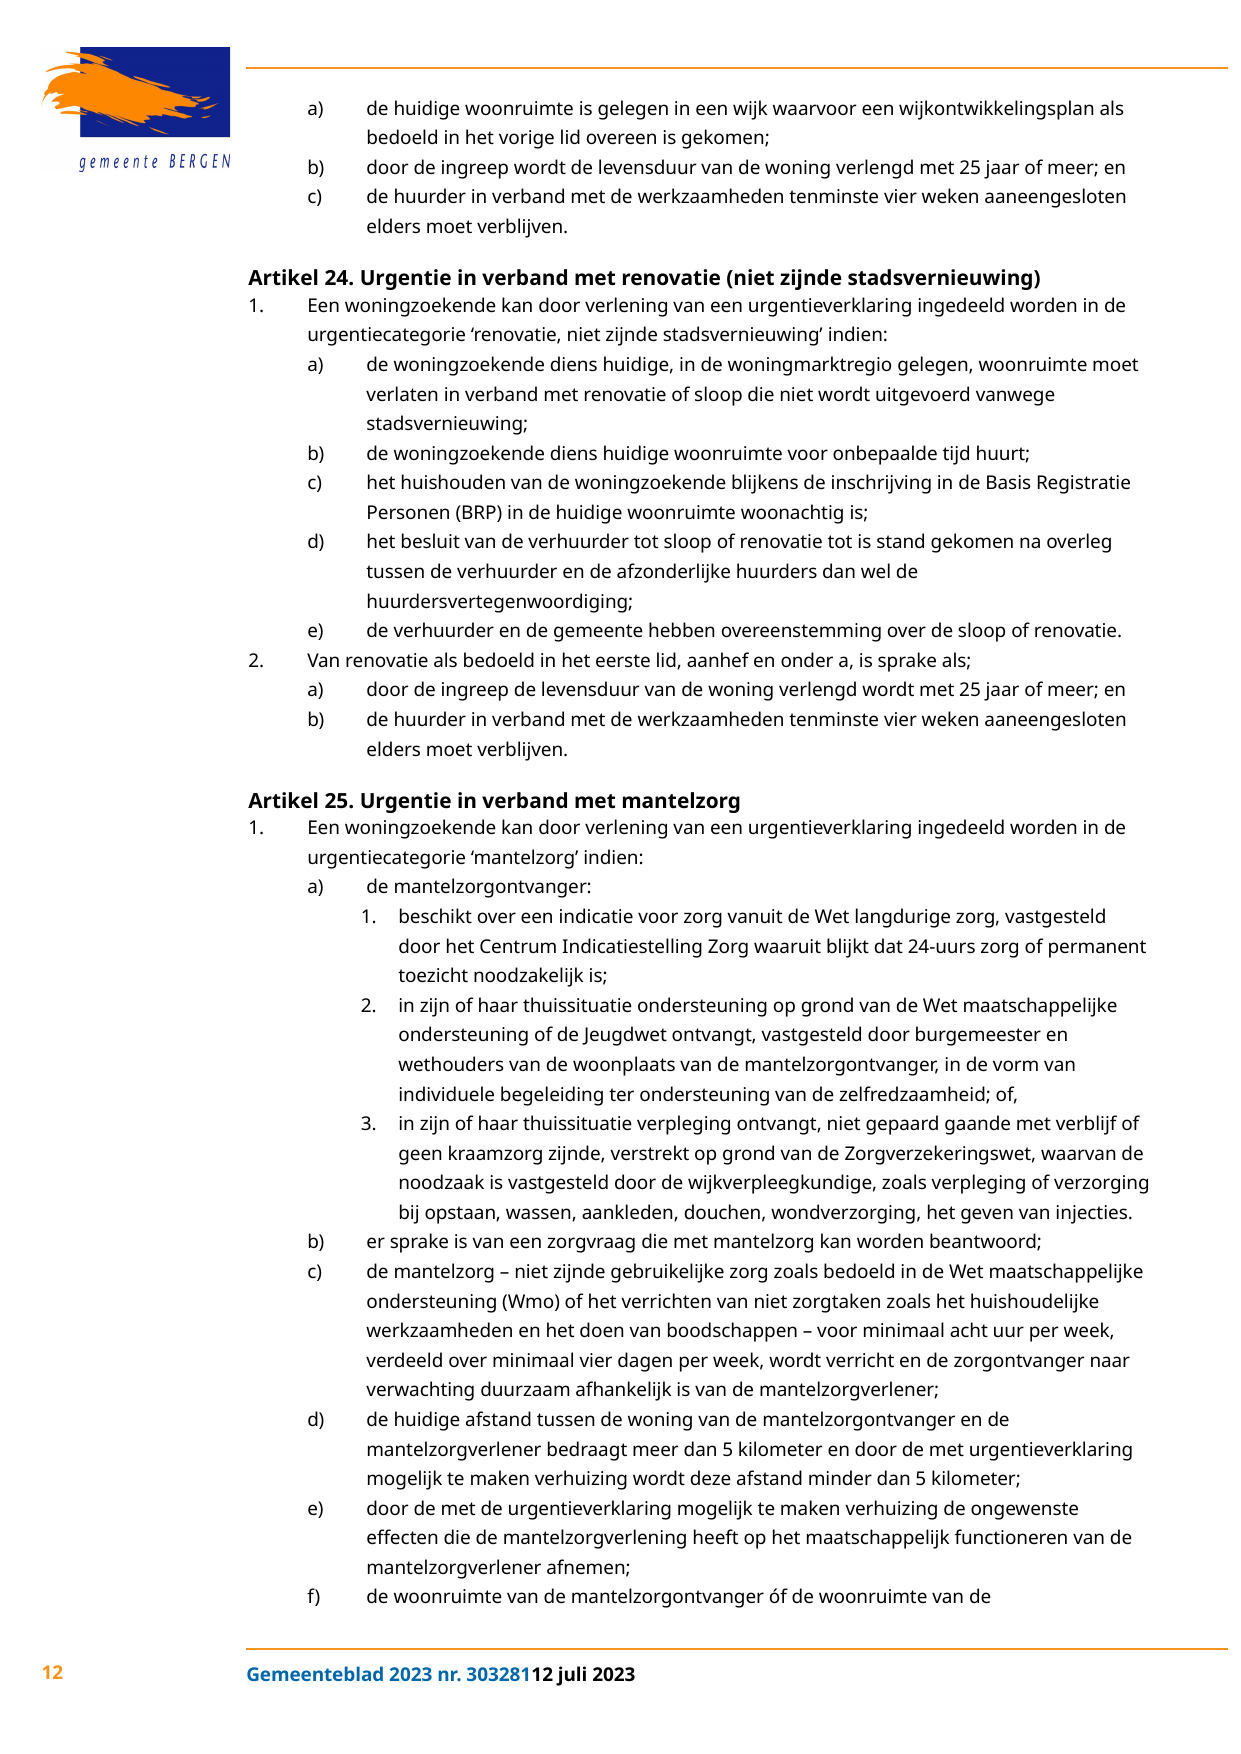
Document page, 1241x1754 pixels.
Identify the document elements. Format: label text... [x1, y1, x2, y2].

list in zijn of haar thuissituatie ondersteuning op grond van de Wet maatschappelijke ondersteuning of de Jeugdwet ontvangt, vastgesteld door burgemeester en wethouders van de woonplaats van de mantelzorgontvanger, in de vorm van individuele begeleiding ter ondersteuning van de zelfredzaamheid; of, [361, 992, 1152, 1107]
list het huishouden van de woningzoekende blijkens de inschrijving in de Basis Registratie Personen (BRP) in de huidige woonruimte woonachtig is; [307, 469, 1152, 525]
picture [41, 47, 231, 172]
list de woningzoekende diens huidige woonruimte voor onbepaalde tijd huurt; [307, 440, 1152, 466]
list de verhuurder en de gemeente hebben overeenstemming over de sloop of renovatie. [307, 617, 1152, 643]
list de mantelzorgontvanger: [307, 874, 1152, 899]
list Van renovatie als bedoeld in het eerste lid, aanhef en onder a, is sprake als; [248, 647, 1152, 673]
list de woningzoekende diens huidige, in de woningmarktregio gelegen, woonruimte moet verlaten in verband met renovatie of sloop die niet wordt uitgevoerd vanwege stadsvernieuwing; [307, 351, 1152, 436]
list door de ingreep de levensduur van de woning verlengd wordt met 25 jaar of meer; en [307, 677, 1152, 702]
list de mantelzorg – niet zijnde gebruikelijke zorg zoals bedoeld in de Wet maatschappelijke ondersteuning (Wmo) of het verrichten van niet zorgtaken zoals het huishoudelijke werkzaamheden en het doen van boodschappen – voor minimaal acht uur per week, verdeeld over minimaal vier dagen per week, wordt verricht en de zorgontvanger naar verwachting duurzaam afhankelijk is van de mantelzorgverlener; [307, 1258, 1152, 1402]
list de huurder in verband met de werkzaamheden tenminste vier weken aaneengesloten elders moet verblijven. [307, 706, 1152, 761]
list door de met de urgentieverklaring mogelijk te maken verhuizing de ongewenste effecten die de mantelzorgverlening heeft op het maatschappelijk functioneren van de mantelzorgverlener afnemen; [307, 1495, 1152, 1580]
list Een woningzoekende kan door verlening van een urgentieverklaring ingedeeld worden in de urgentiecategorie ‘mantelzorg’ indien: [248, 814, 1152, 870]
list door de ingreep wordt de levensduur van de woning verlengd met 25 jaar of meer; en [307, 154, 1152, 180]
list beschikt over een indicatie voor zorg vanuit de Wet langdurige zorg, vastgesteld door het Centrum Indicatiestelling Zorg waaruit blijkt dat 24-uurs zorg of permanent toezicht noodzakelijk is; [361, 903, 1152, 988]
list de woonruimte van de mantelzorgontvanger óf de woonruimte van de [307, 1584, 1152, 1609]
list het besluit van de verhuurder tot sloop of renovatie tot is stand gekomen na overleg tussen de verhuurder en de afzonderlijke huurders dan wel de huurdersvertegenwoordiging; [307, 529, 1152, 613]
list de huidige afstand tussen de woning van de mantelzorgontvanger en de mantelzorgverlener bedraagt meer dan 5 kilometer en door de met urgentieverklaring mogelijk te maken verhuizing wordt deze afstand minder dan 5 kilometer; [307, 1406, 1152, 1491]
list Een woningzoekende kan door verlening van een urgentieverklaring ingedeeld worden in de urgentiecategorie ‘renovatie, niet zijnde stadsvernieuwing’ indien: [248, 292, 1152, 347]
list er sprake is van een zorgvraag die met mantelzorg kan worden beantwoord; [307, 1229, 1152, 1254]
text Artikel 24. Urgentie in verband met renovatie (niet zijnde stadsvernieuwing) [248, 263, 1152, 292]
text Artikel 25. Urgentie in verband met mantelzorg [248, 786, 1152, 814]
list in zijn of haar thuissituatie verpleging ontvangt, niet gepaard gaande met verblijf of geen kraamzorg zijnde, verstrekt op grond van de Zorgverzekeringswet, waarvan de noodzaak is vastgesteld door de wijkverpleegkundige, zoals verpleging of verzorging bij opstaan, wassen, aankleden, douchen, wondverzorging, het geven van injecties. [361, 1110, 1152, 1225]
list de huidige woonruimte is gelegen in een wijk waarvoor een wijkontwikkelingsplan als bedoeld in het vorige lid overeen is gekomen; [307, 95, 1152, 150]
list de huurder in verband met de werkzaamheden tenminste vier weken aaneengesloten elders moet verblijven. [307, 183, 1152, 239]
